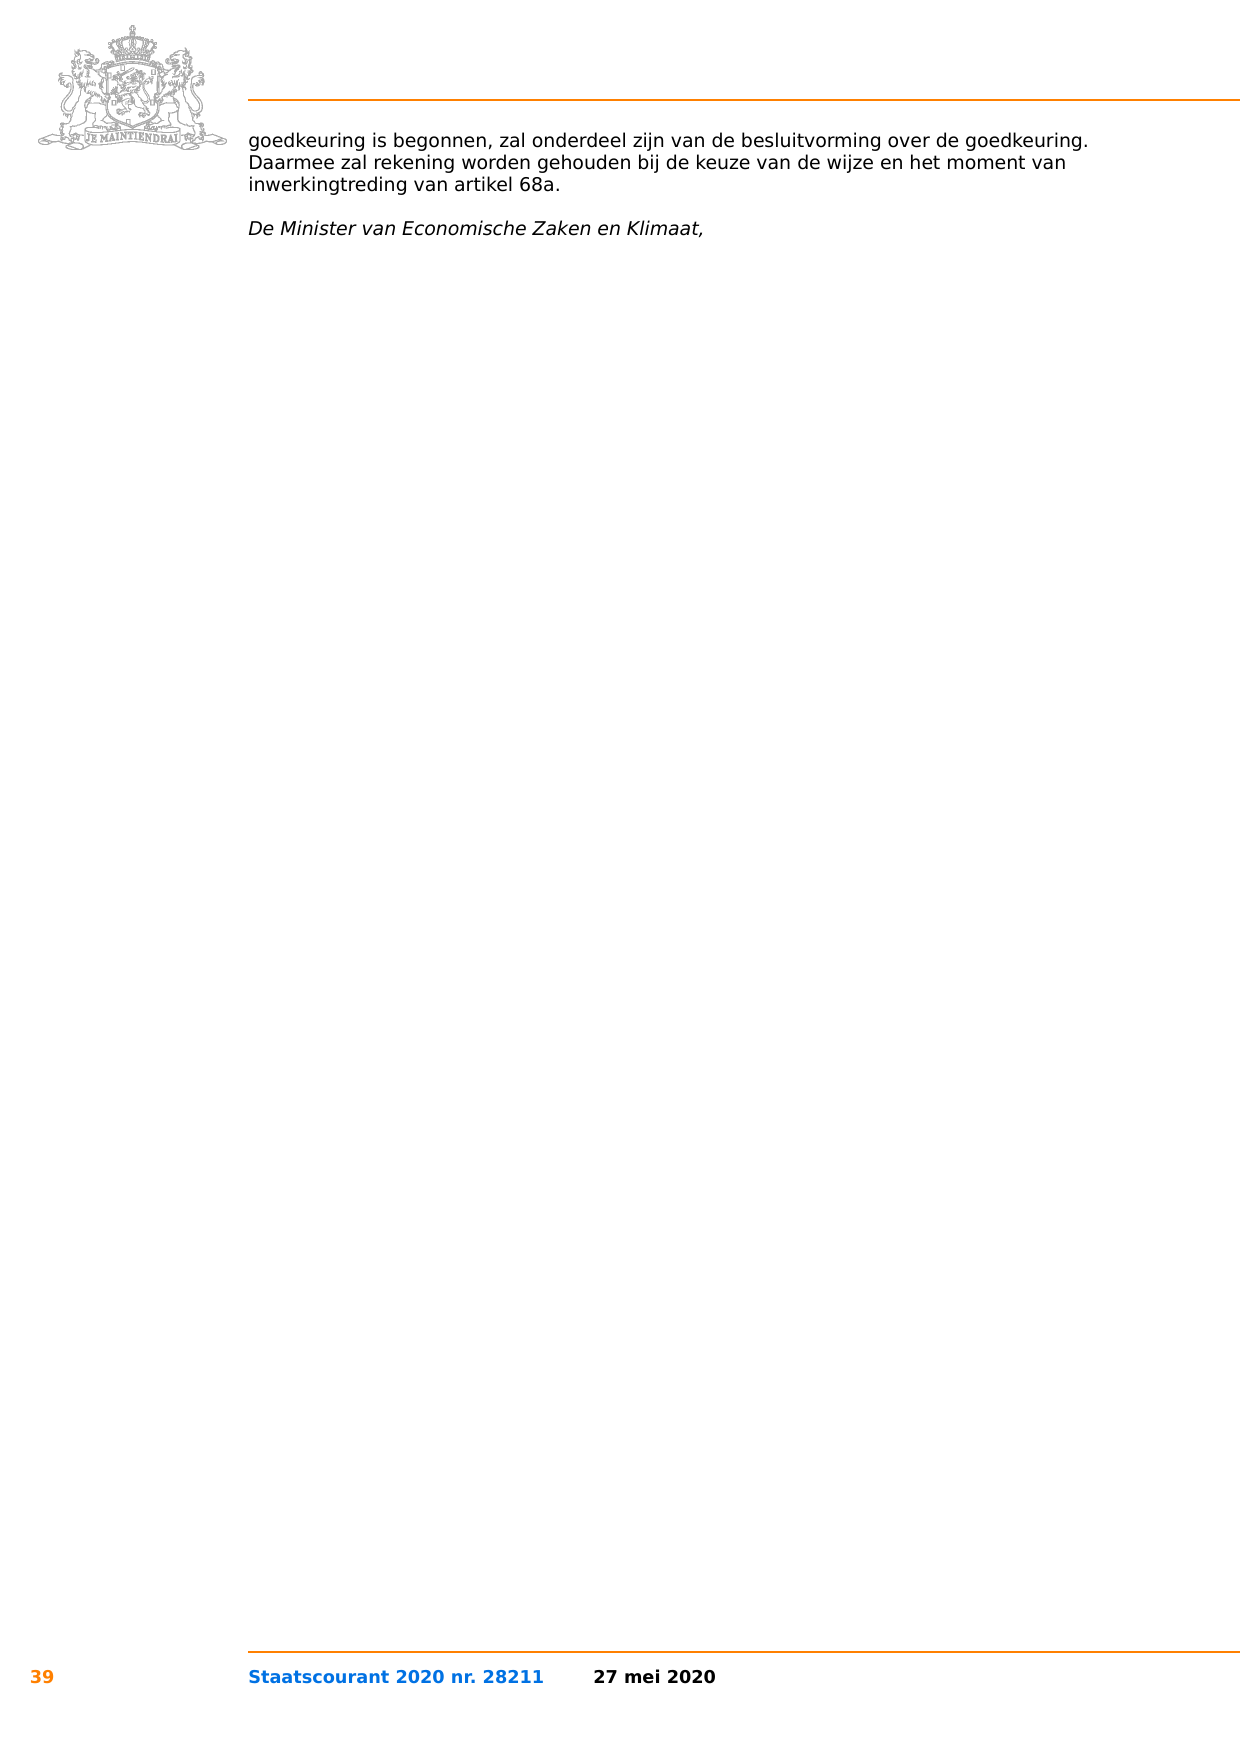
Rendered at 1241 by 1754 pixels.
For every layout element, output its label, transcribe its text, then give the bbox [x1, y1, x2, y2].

text De Minister van Economische Zaken en Klimaat, [248, 218, 1163, 240]
text goedkeuring is begonnen, zal onderdeel zijn van de besluitvorming over de goedkeuring. Daarmee zal rekening worden gehouden bij de keuze van de wijze en het moment van inwerkingtreding van artikel 68a. [248, 130, 1163, 196]
picture [38, 25, 227, 150]
